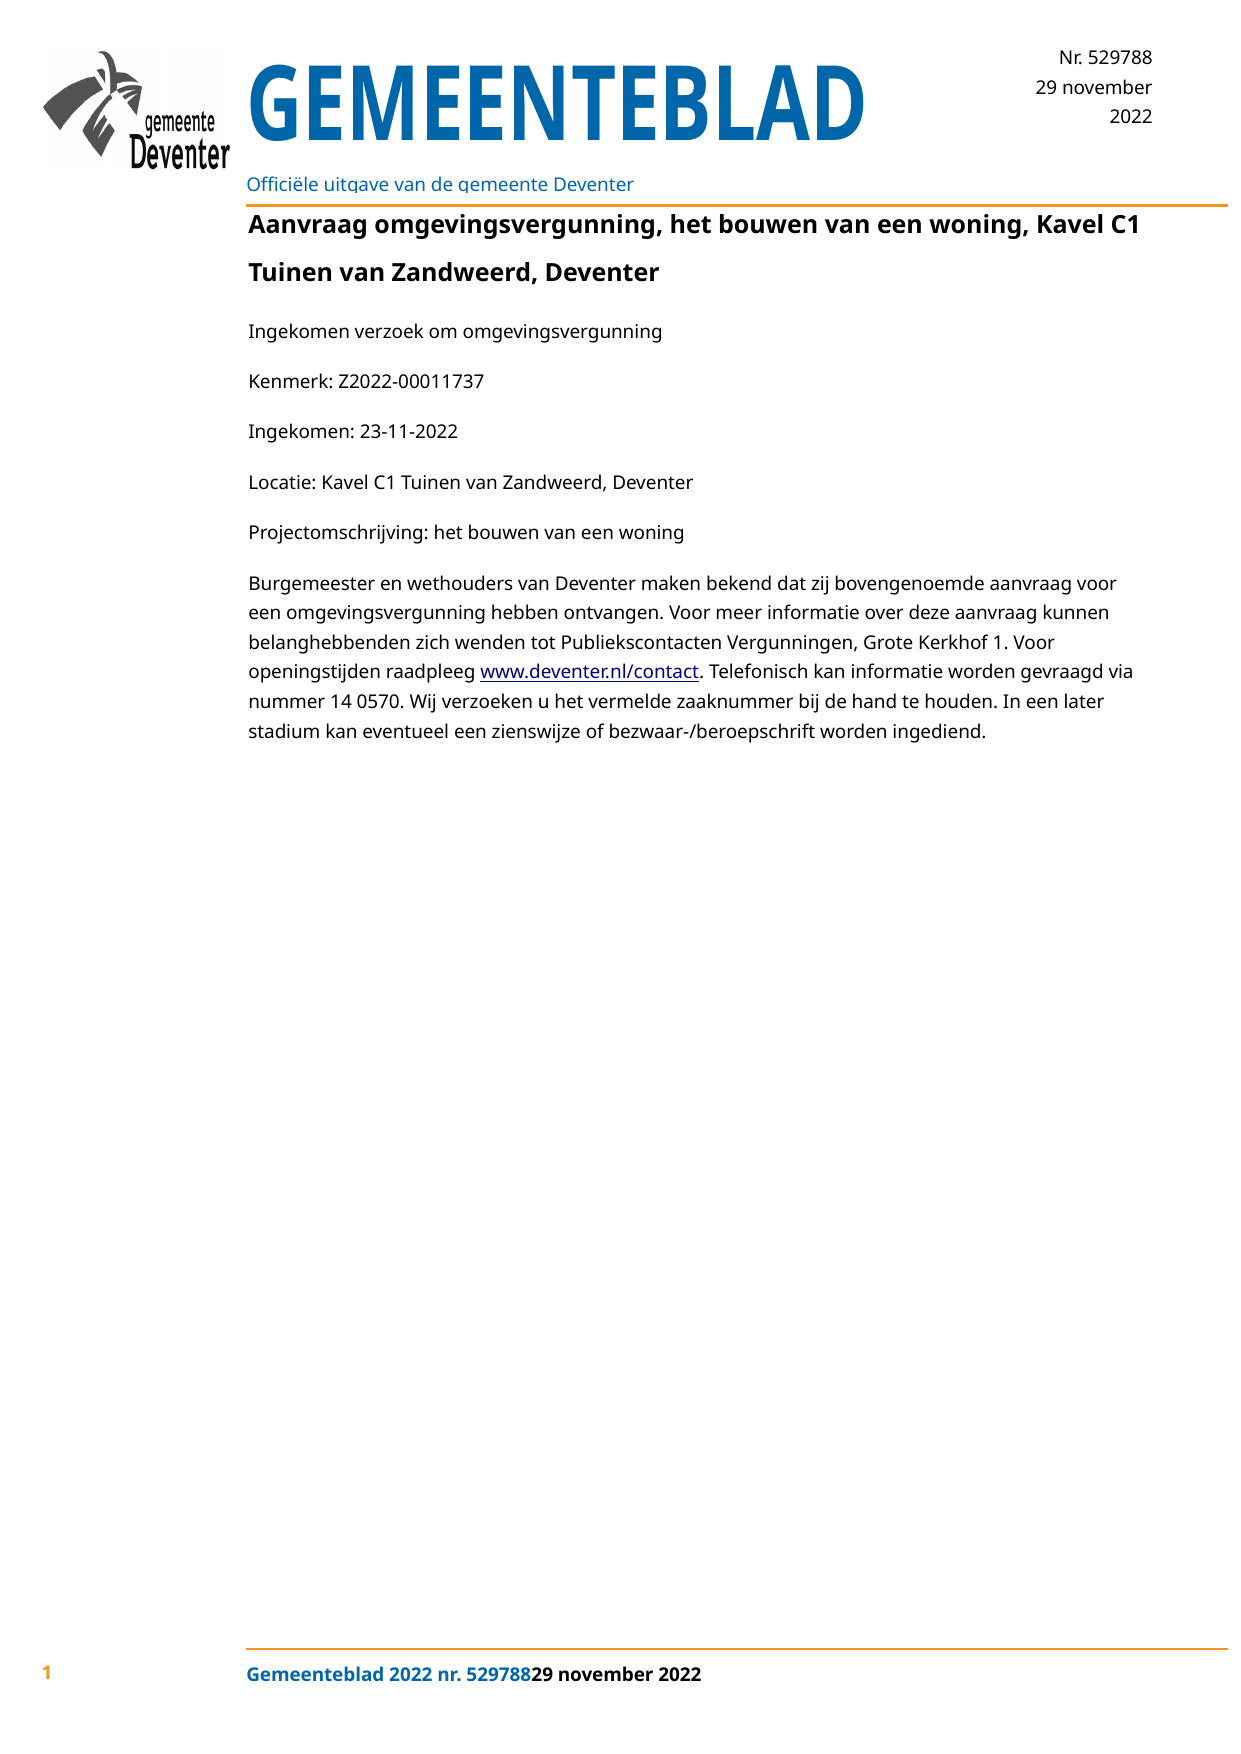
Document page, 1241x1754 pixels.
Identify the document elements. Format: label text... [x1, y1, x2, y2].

text Locatie: Kavel C1 Tuinen van Zandweerd, Deventer [248, 469, 1152, 495]
picture [41, 47, 231, 172]
text Ingekomen verzoek om omgevingsvergunning [248, 318, 1152, 344]
text Aanvraag omgevingsvergunning, het bouwen van een woning, Kavel C1 Tuinen van Zandweerd, Deventer [248, 207, 1152, 288]
text Projectomschrijving: het bouwen van een woning [248, 519, 1152, 545]
text Burgemeester en wethouders van Deventer maken bekend dat zij bovengenoemde aanvraag voor een omgevingsvergunning hebben ontvangen. Voor meer informatie over deze aanvraag kunnen belanghebbenden zich wenden tot Publiekscontacten Vergunningen, Grote Kerkhof 1. Voor openingstijden raadpleeg www.deventer.nl/contact. Telefonisch kan informatie worden gevraagd via nummer 14 0570. Wij verzoeken u het vermelde zaaknummer bij de hand te houden. In een later stadium kan eventueel een zienswijze of bezwaar-/beroepschrift worden ingediend. [248, 570, 1152, 744]
text Kenmerk: Z2022-00011737 [248, 368, 1152, 394]
text Ingekomen: 23-11-2022 [248, 419, 1152, 444]
